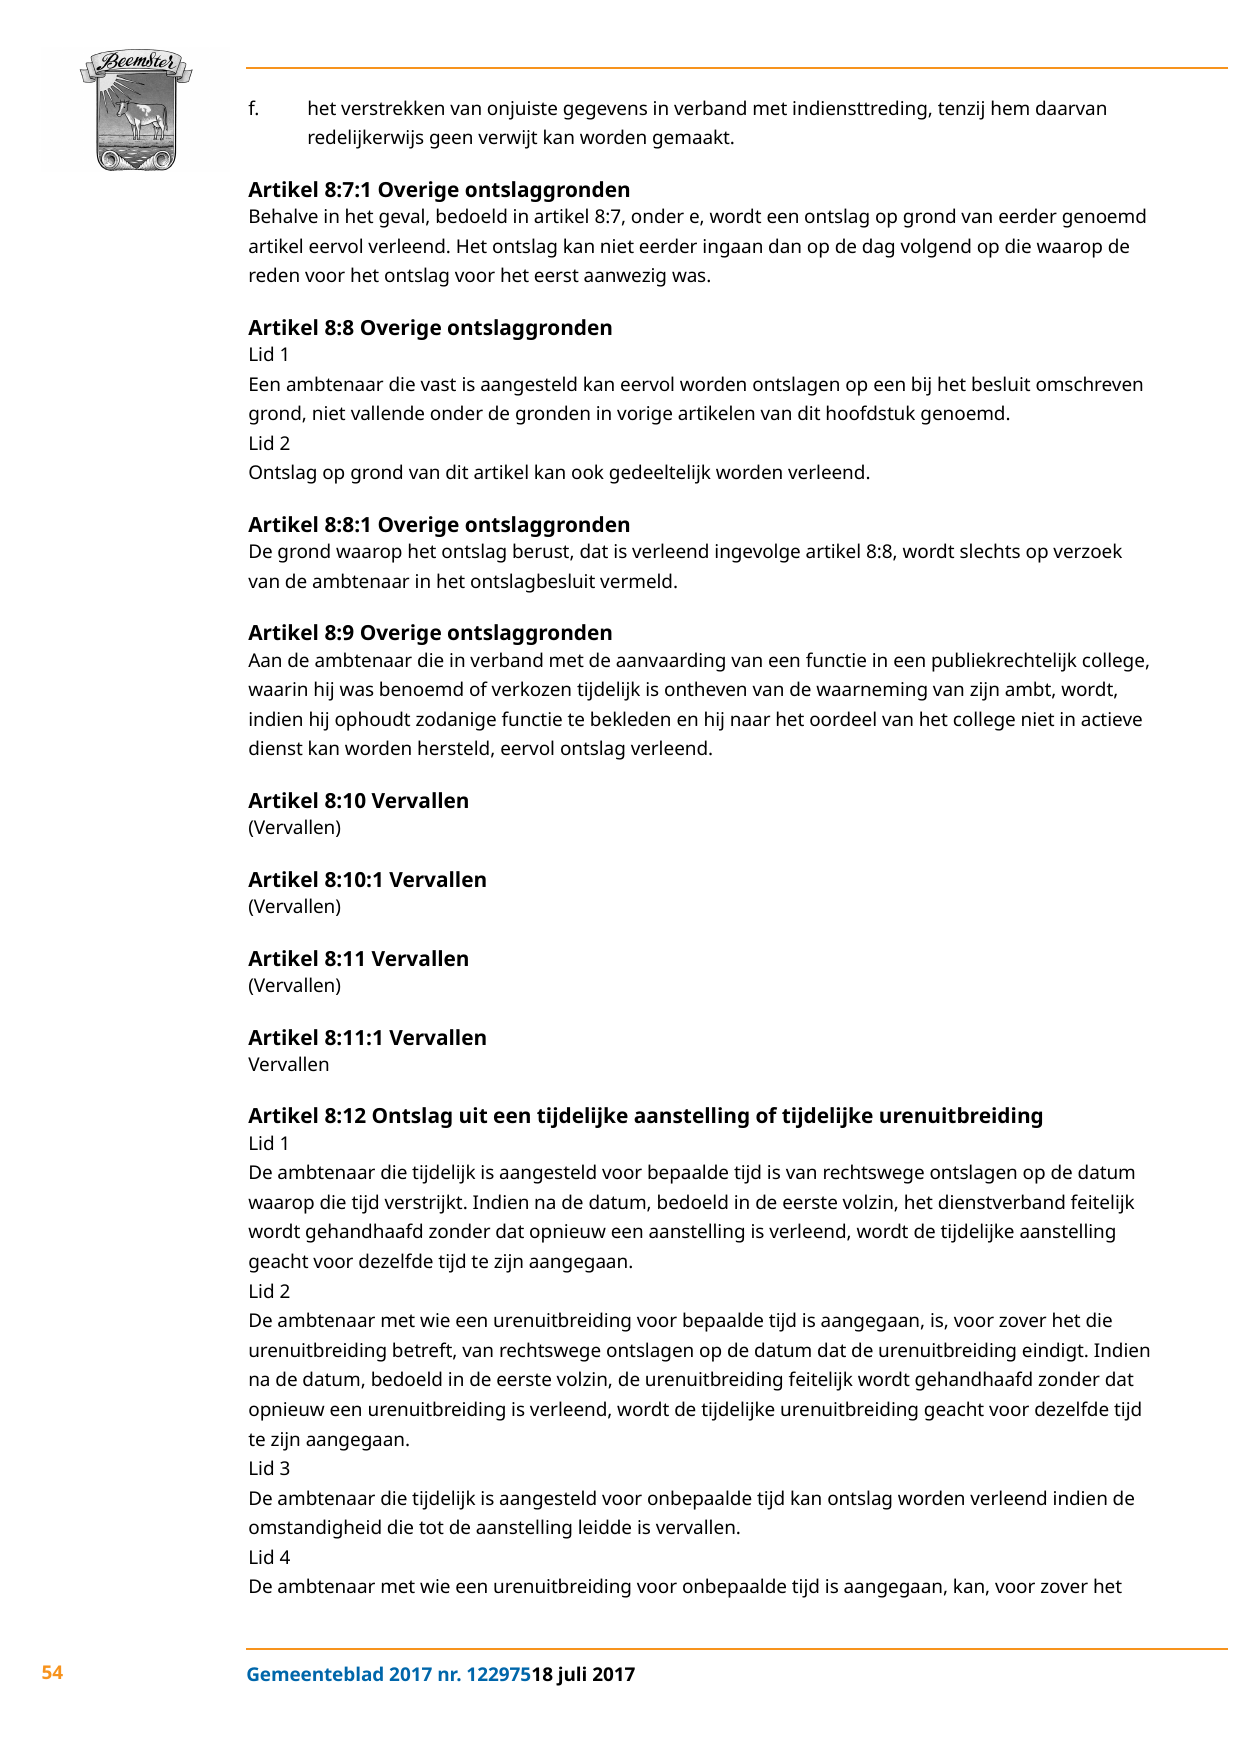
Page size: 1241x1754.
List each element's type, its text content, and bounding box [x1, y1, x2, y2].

text Lid 1 [248, 1130, 1152, 1156]
text Lid 4 [248, 1544, 1152, 1570]
text Artikel 8:8 Overige ontslaggronden [248, 313, 1152, 341]
text Lid 3 [248, 1455, 1152, 1481]
text Artikel 8:10 Vervallen [248, 786, 1152, 814]
text Artikel 8:12 Ontslag uit een tijdelijke aanstelling of tijdelijke urenuitbreiding [248, 1101, 1152, 1130]
text Lid 2 [248, 1278, 1152, 1303]
text De ambtenaar die tijdelijk is aangesteld voor onbepaalde tijd kan ontslag worden verleend indien de omstandigheid die tot de aanstelling leidde is vervallen. [248, 1485, 1152, 1540]
text Artikel 8:11:1 Vervallen [248, 1023, 1152, 1051]
picture [41, 47, 231, 172]
text Lid 2 [248, 430, 1152, 456]
text De ambtenaar met wie een urenuitbreiding voor bepaalde tijd is aangegaan, is, voor zover het die urenuitbreiding betreft, van rechtswege ontslagen op de datum dat de urenuitbreiding eindigt. Indien na de datum, bedoeld in de eerste volzin, de urenuitbreiding feitelijk wordt gehandhaafd zonder dat opnieuw een urenuitbreiding is verleend, wordt de tijdelijke urenuitbreiding geacht voor dezelfde tijd te zijn aangegaan. [248, 1307, 1152, 1451]
text Artikel 8:11 Vervallen [248, 944, 1152, 972]
text Aan de ambtenaar die in verband met de aanvaarding van een functie in een publiekrechtelijk college, waarin hij was benoemd of verkozen tijdelijk is ontheven van de waarneming van zijn ambt, wordt, indien hij ophoudt zodanige functie te bekleden en hij naar het oordeel van het college niet in actieve dienst kan worden hersteld, eervol ontslag verleend. [248, 647, 1152, 761]
text Artikel 8:7:1 Overige ontslaggronden [248, 175, 1152, 203]
text Lid 1 [248, 341, 1152, 367]
text (Vervallen) [248, 814, 1152, 840]
text Artikel 8:10:1 Vervallen [248, 865, 1152, 893]
text De grond waarop het ontslag berust, dat is verleend ingevolge artikel 8:8, wordt slechts op verzoek van de ambtenaar in het ontslagbesluit vermeld. [248, 538, 1152, 594]
text De ambtenaar die tijdelijk is aangesteld voor bepaalde tijd is van rechtswege ontslagen op de datum waarop die tijd verstrijkt. Indien na de datum, bedoeld in de eerste volzin, het dienstverband feitelijk wordt gehandhaafd zonder dat opnieuw een aanstelling is verleend, wordt de tijdelijke aanstelling geacht voor dezelfde tijd te zijn aangegaan. [248, 1159, 1152, 1274]
text Behalve in het geval, bedoeld in artikel 8:7, onder e, wordt een ontslag op grond van eerder genoemd artikel eervol verleend. Het ontslag kan niet eerder ingaan dan op de dag volgend op die waarop de reden voor het ontslag voor het eerst aanwezig was. [248, 203, 1152, 288]
text (Vervallen) [248, 893, 1152, 919]
text (Vervallen) [248, 972, 1152, 998]
list het verstrekken van onjuiste gegevens in verband met indiensttreding, tenzij hem daarvan redelijkerwijs geen verwijt kan worden gemaakt. [248, 95, 1152, 150]
text Artikel 8:9 Overige ontslaggronden [248, 618, 1152, 647]
text Ontslag op grond van dit artikel kan ook gedeeltelijk worden verleend. [248, 459, 1152, 485]
text Artikel 8:8:1 Overige ontslaggronden [248, 510, 1152, 538]
text Een ambtenaar die vast is aangesteld kan eervol worden ontslagen op een bij het besluit omschreven grond, niet vallende onder de gronden in vorige artikelen van dit hoofdstuk genoemd. [248, 371, 1152, 426]
text De ambtenaar met wie een urenuitbreiding voor onbepaalde tijd is aangegaan, kan, voor zover het [248, 1574, 1152, 1599]
text Vervallen [248, 1051, 1152, 1077]
